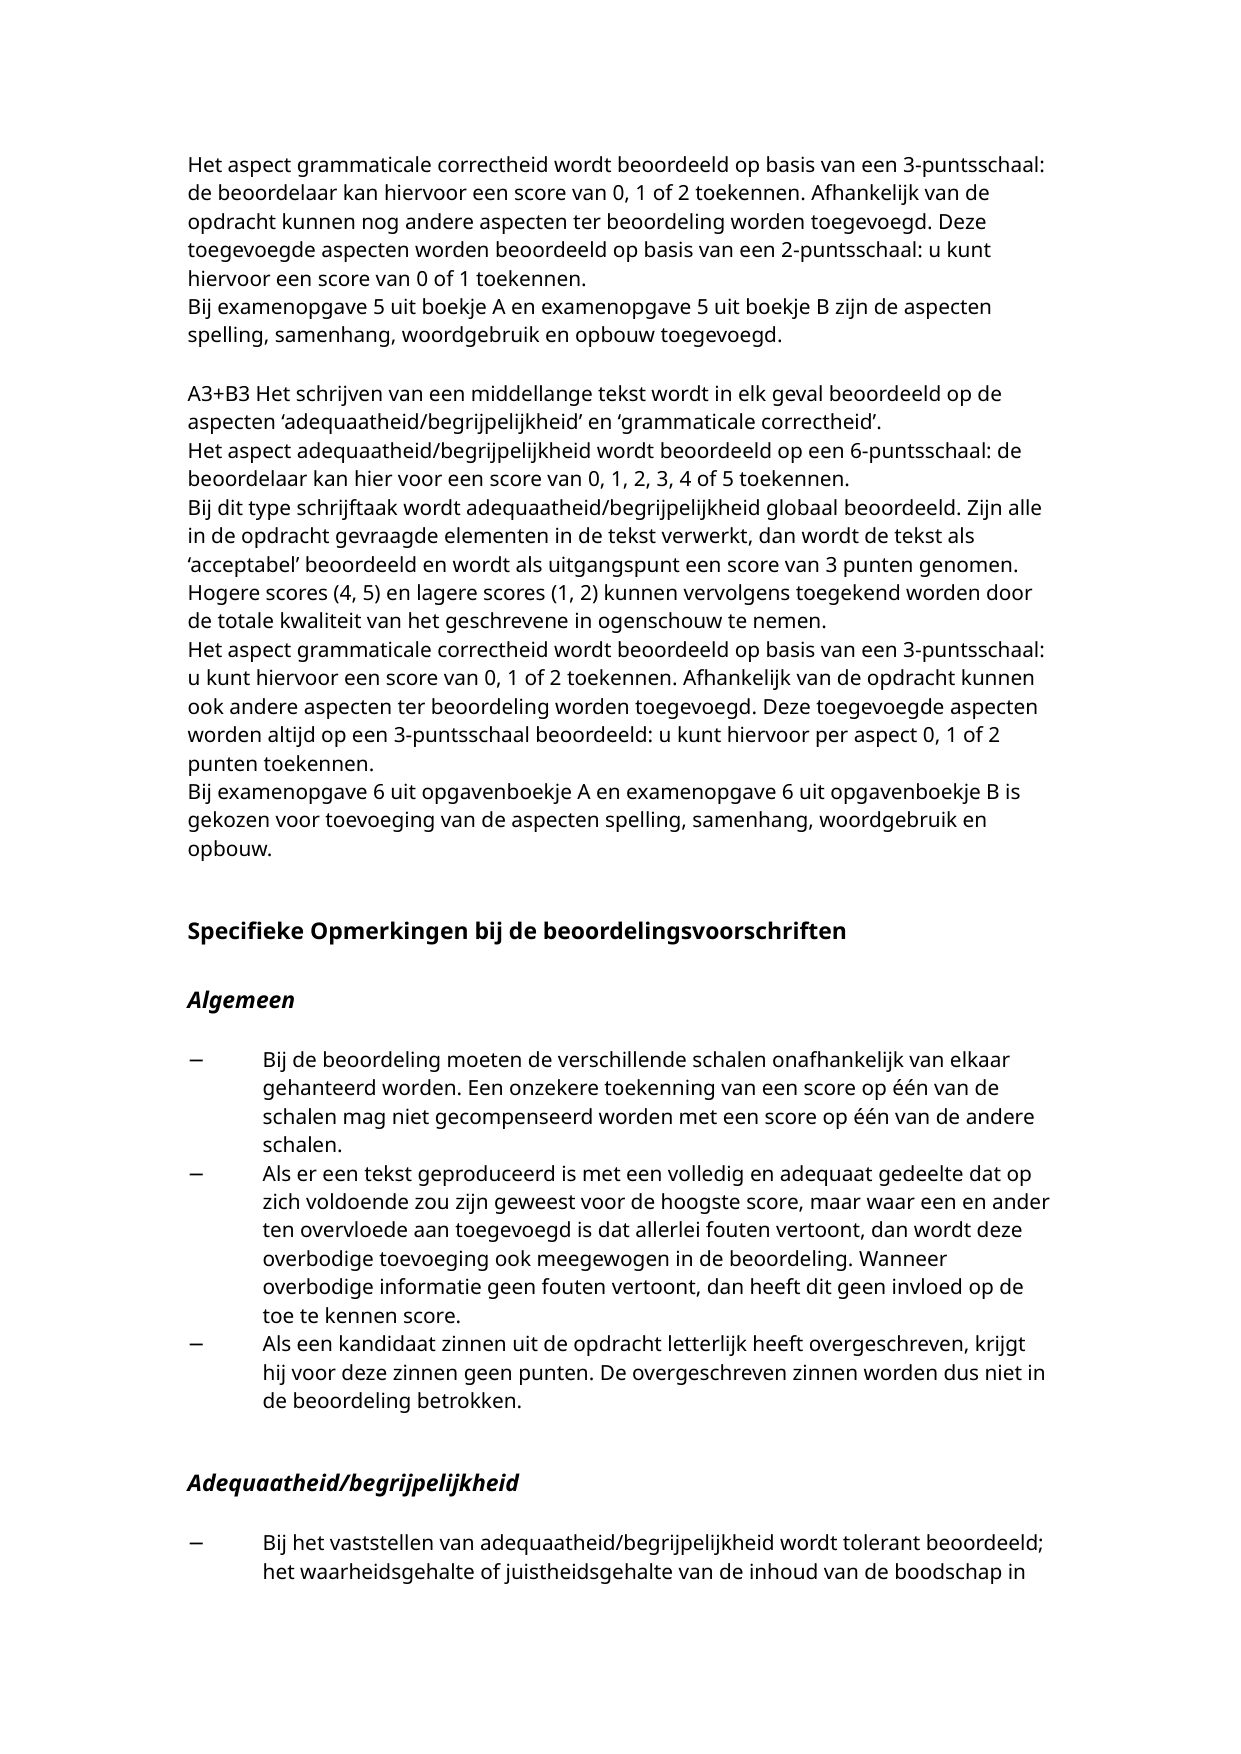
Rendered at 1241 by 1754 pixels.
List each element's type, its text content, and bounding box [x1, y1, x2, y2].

subtitle Specifieke Opmerkingen bij de beoordelingsvoorschriften [187, 915, 1053, 946]
text Bij examenopgave 5 uit boekje A en examenopgave 5 uit boekje B zijn de aspecten spelling, samenhang, woordgebruik en opbouw toegevoegd. [187, 292, 1053, 349]
text Het aspect adequaatheid/begrijpelijkheid wordt beoordeeld op een 6-puntsschaal: de beoordelaar kan hier voor een score van 0, 1, 2, 3, 4 of 5 toekennen. [187, 436, 1053, 493]
list Bij het vaststellen van adequaatheid/begrijpelijkheid wordt tolerant beoordeeld; het waarheidsgehalte of juistheidsgehalte van de inhoud van de boodschap in [187, 1528, 1053, 1585]
text Bij dit type schrijftaak wordt adequaatheid/begrijpelijkheid globaal beoordeeld. Zijn alle in de opdracht gevraagde elementen in de tekst verwerkt, dan wordt de tekst als ‘acceptabel’ beoordeeld en wordt als uitgangspunt een score van 3 punten genomen. Hogere scores (4, 5) en lagere scores (1, 2) kunnen vervolgens toegekend worden door de totale kwaliteit van het geschrevene in ogenschouw te nemen. [187, 493, 1053, 635]
list Als er een tekst geproduceerd is met een volledig en adequaat gedeelte dat op zich voldoende zou zijn geweest voor de hoogste score, maar waar een en ander ten overvloede aan toegevoegd is dat allerlei fouten vertoont, dan wordt deze overbodige toevoeging ook meegewogen in de beoordeling. Wanneer overbodige informatie geen fouten vertoont, dan heeft dit geen invloed op de toe te kennen score. [187, 1159, 1053, 1329]
text A3+B3 Het schrijven van een middellange tekst wordt in elk geval beoordeeld op de aspecten ‘adequaatheid/begrijpelijkheid’ en ‘grammaticale correctheid’. [187, 379, 1053, 436]
text Het aspect grammaticale correctheid wordt beoordeeld op basis van een 3-puntsschaal: u kunt hiervoor een score van 0, 1 of 2 toekennen. Afhankelijk van de opdracht kunnen ook andere aspecten ter beoordeling worden toegevoegd. Deze toegevoegde aspecten worden altijd op een 3-puntsschaal beoordeeld: u kunt hiervoor per aspect 0, 1 of 2 punten toekennen. [187, 635, 1053, 777]
text Bij examenopgave 6 uit opgavenboekje A en examenopgave 6 uit opgavenboekje B is gekozen voor toevoeging van de aspecten spelling, samenhang, woordgebruik en opbouw. [187, 777, 1053, 862]
list Als een kandidaat zinnen uit de opdracht letterlijk heeft overgeschreven, krijgt hij voor deze zinnen geen punten. De overgeschreven zinnen worden dus niet in de beoordeling betrokken. [187, 1329, 1053, 1415]
subtitle Adequaatheid/begrijpelijkheid [187, 1467, 1053, 1498]
text Het aspect grammaticale correctheid wordt beoordeeld op basis van een 3-puntsschaal: de beoordelaar kan hiervoor een score van 0, 1 of 2 toekennen. Afhankelijk van de opdracht kunnen nog andere aspecten ter beoordeling worden toegevoegd. Deze toegevoegde aspecten worden beoordeeld op basis van een 2-puntsschaal: u kunt hiervoor een score van 0 of 1 toekennen. [187, 150, 1053, 292]
subtitle Algemeen [187, 984, 1053, 1015]
list Bij de beoordeling moeten de verschillende schalen onafhankelijk van elkaar gehanteerd worden. Een onzekere toekenning van een score op één van de schalen mag niet gecompenseerd worden met een score op één van de andere schalen. [187, 1045, 1053, 1159]
